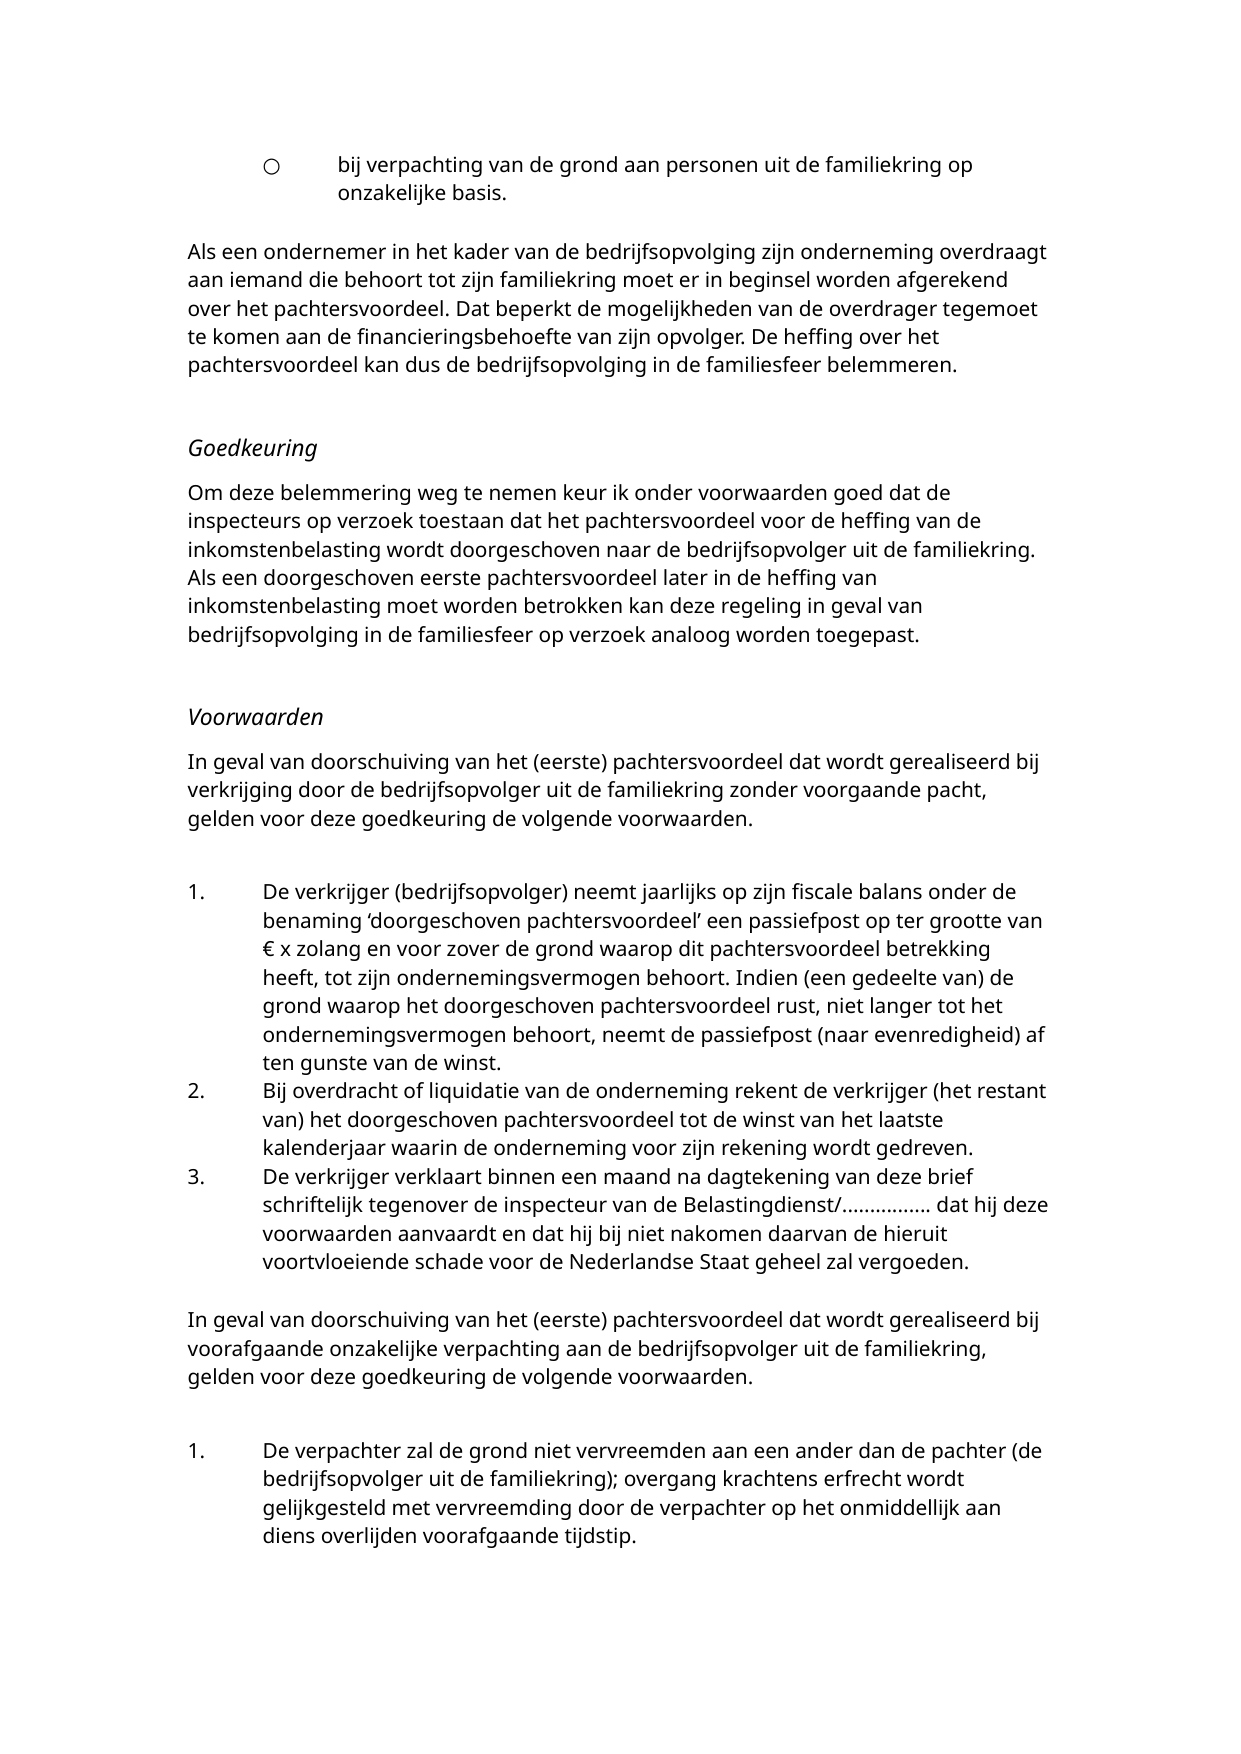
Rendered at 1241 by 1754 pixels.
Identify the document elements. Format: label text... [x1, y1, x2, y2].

subtitle Goedkeuring [187, 432, 1053, 463]
subtitle Voorwaarden [187, 701, 1053, 732]
list Bij overdracht of liquidatie van de onderneming rekent de verkrijger (het restant van) het doorgeschoven pachtersvoordeel tot de winst van het laatste kalenderjaar waarin de onderneming voor zijn rekening wordt gedreven. [187, 1077, 1053, 1162]
list De verkrijger (bedrijfsopvolger) neemt jaarlijks op zijn fiscale balans onder de benaming ‘doorgeschoven pachtersvoordeel’ een passiefpost op ter grootte van € x zolang en voor zover de grond waarop dit pachtersvoordeel betrekking heeft, tot zijn ondernemingsvermogen behoort. Indien (een gedeelte van) de grond waarop het doorgeschoven pachtersvoordeel rust, niet langer tot het ondernemingsvermogen behoort, neemt de passiefpost (naar evenredigheid) af ten gunste van de winst. [187, 877, 1053, 1077]
list De verpachter zal de grond niet vervreemden aan een ander dan de pachter (de bedrijfsopvolger uit de familiekring); overgang krachtens erfrecht wordt gelijkgesteld met vervreemding door de verpachter op het onmiddellijk aan diens overlijden voorafgaande tijdstip. [187, 1436, 1053, 1550]
text Als een ondernemer in het kader van de bedrijfsopvolging zijn onderneming overdraagt aan iemand die behoort tot zijn familiekring moet er in beginsel worden afgerekend over het pachtersvoordeel. Dat beperkt de mogelijkheden van de overdrager tegemoet te komen aan de financieringsbehoefte van zijn opvolger. De heffing over het pachtersvoordeel kan dus de bedrijfsopvolging in de familiesfeer belemmeren. [187, 237, 1053, 379]
text Om deze belemmering weg te nemen keur ik onder voorwaarden goed dat de inspecteurs op verzoek toestaan dat het pachtersvoordeel voor de heffing van de inkomstenbelasting wordt doorgeschoven naar de bedrijfsopvolger uit de familiekring. Als een doorgeschoven eerste pachtersvoordeel later in de heffing van inkomstenbelasting moet worden betrokken kan deze regeling in geval van bedrijfsopvolging in de familiesfeer op verzoek analoog worden toegepast. [187, 478, 1053, 648]
list bij verpachting van de grond aan personen uit de familiekring op onzakelijke basis. [262, 150, 1053, 207]
text In geval van doorschuiving van het (eerste) pachtersvoordeel dat wordt gerealiseerd bij voorafgaande onzakelijke verpachting aan de bedrijfsopvolger uit de familiekring, gelden voor deze goedkeuring de volgende voorwaarden. [187, 1306, 1053, 1391]
list De verkrijger verklaart binnen een maand na dagtekening van deze brief schriftelijk tegenover de inspecteur van de Belastingdienst/................ dat hij deze voorwaarden aanvaardt en dat hij bij niet nakomen daarvan de hieruit voortvloeiende schade voor de Nederlandse Staat geheel zal vergoeden. [187, 1162, 1053, 1276]
text In geval van doorschuiving van het (eerste) pachtersvoordeel dat wordt gerealiseerd bij verkrijging door de bedrijfsopvolger uit de familiekring zonder voorgaande pacht, gelden voor deze goedkeuring de volgende voorwaarden. [187, 747, 1053, 832]
